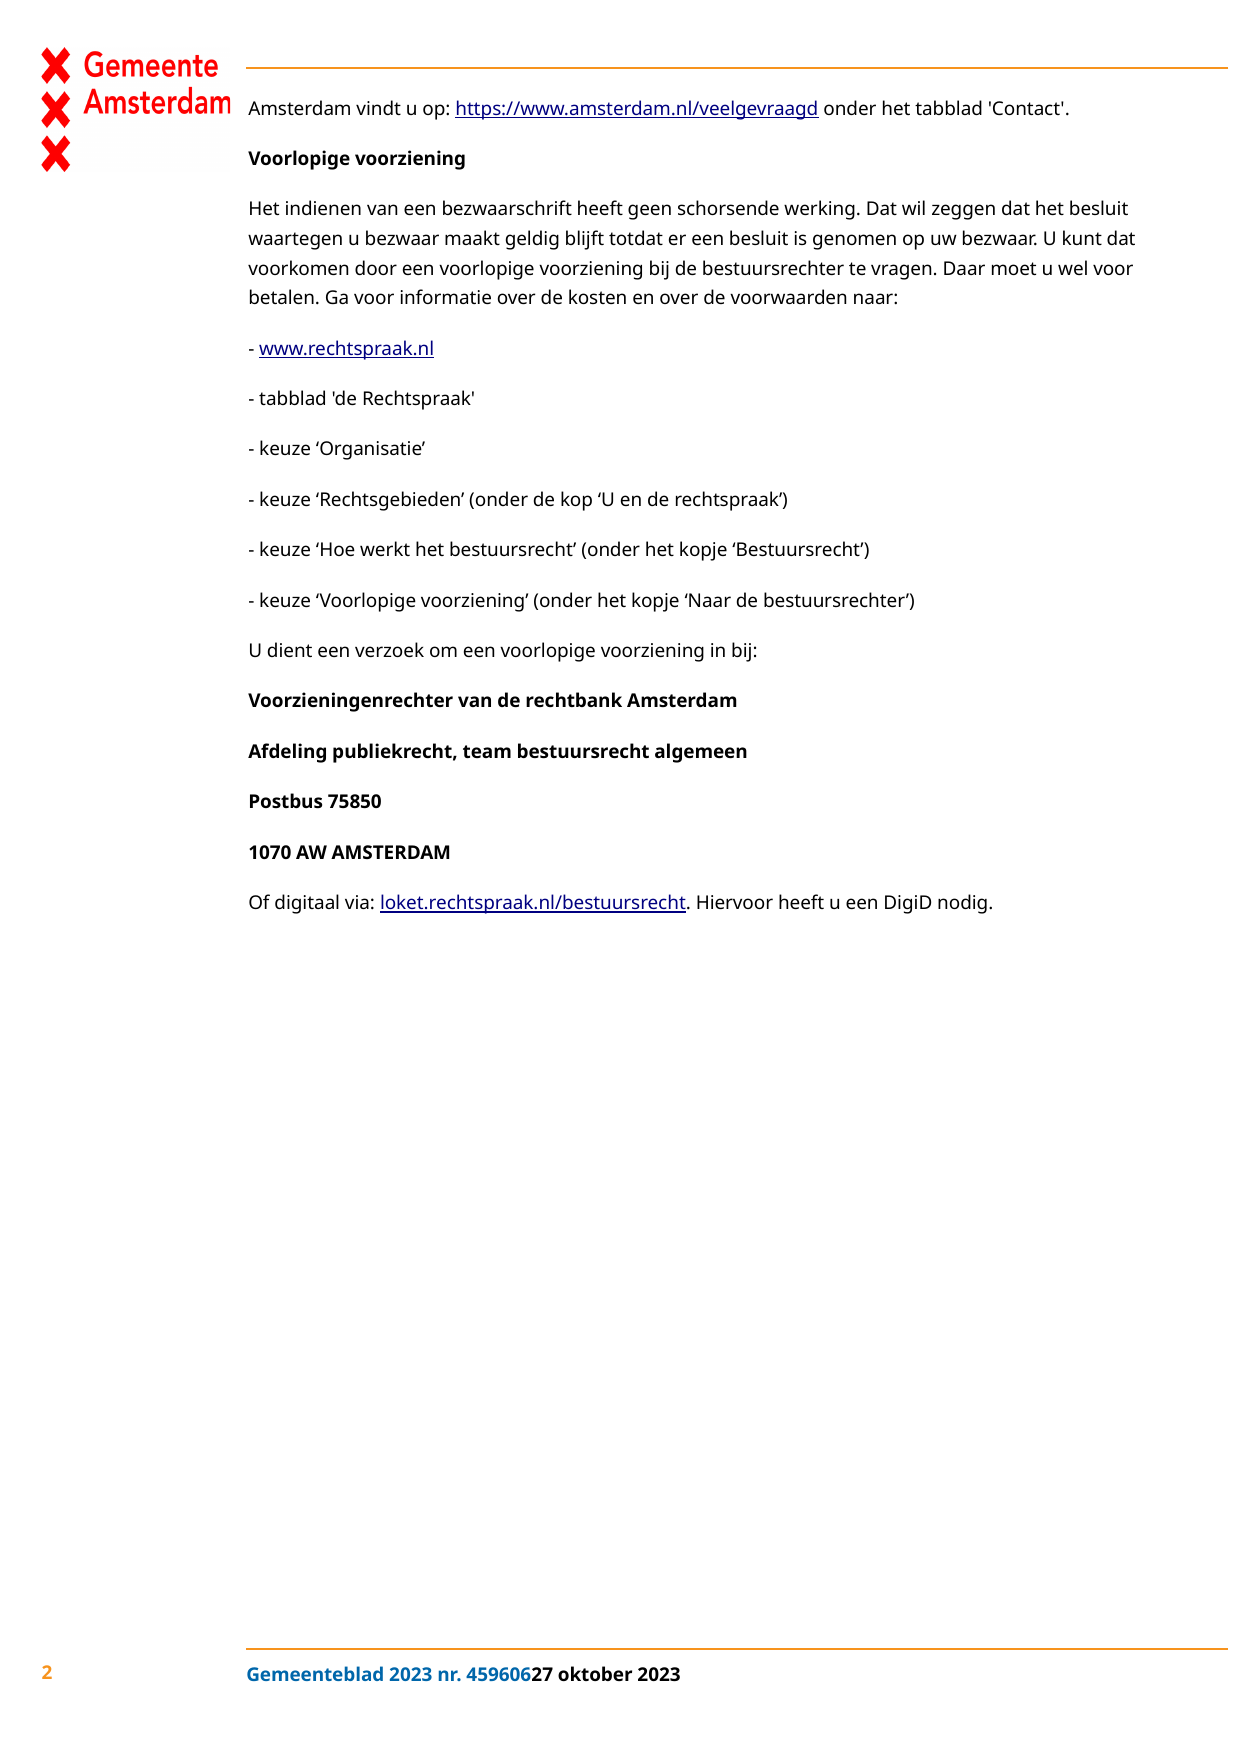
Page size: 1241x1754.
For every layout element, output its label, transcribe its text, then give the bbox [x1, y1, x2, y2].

text Of digitaal via: loket.rechtspraak.nl/bestuursrecht. Hiervoor heeft u een DigiD nodig. [248, 889, 1152, 915]
text - keuze ‘Voorlopige voorziening’ (onder het kopje ‘Naar de bestuursrechter’) [248, 587, 1152, 613]
picture [41, 47, 231, 172]
text Voorlopige voorziening [248, 145, 1152, 171]
text - keuze ‘Hoe werkt het bestuursrecht’ (onder het kopje ‘Bestuursrecht’) [248, 536, 1152, 562]
text Het indienen van een bezwaarschrift heeft geen schorsende werking. Dat wil zeggen dat het besluit waartegen u bezwaar maakt geldig blijft totdat er een besluit is genomen op uw bezwaar. U kunt dat voorkomen door een voorlopige voorziening bij de bestuursrechter te vragen. Daar moet u wel voor betalen. Ga voor informatie over de kosten en over de voorwaarden naar: [248, 196, 1152, 310]
text - keuze ‘Rechtsgebieden’ (onder de kop ‘U en de rechtspraak’) [248, 486, 1152, 512]
text Postbus 75850 [248, 788, 1152, 814]
text U dient een verzoek om een voorlopige voorziening in bij: [248, 637, 1152, 663]
text Afdeling publiekrecht, team bestuursrecht algemeen [248, 738, 1152, 764]
text - tabblad 'de Rechtspraak' [248, 385, 1152, 411]
text Amsterdam vindt u op: https://www.amsterdam.nl/veelgevraagd onder het tabblad 'Contact'. [248, 95, 1152, 121]
text - keuze ‘Organisatie’ [248, 436, 1152, 461]
text - www.rechtspraak.nl [248, 335, 1152, 361]
text 1070 AW AMSTERDAM [248, 839, 1152, 865]
text Voorzieningenrechter van de rechtbank Amsterdam [248, 688, 1152, 713]
